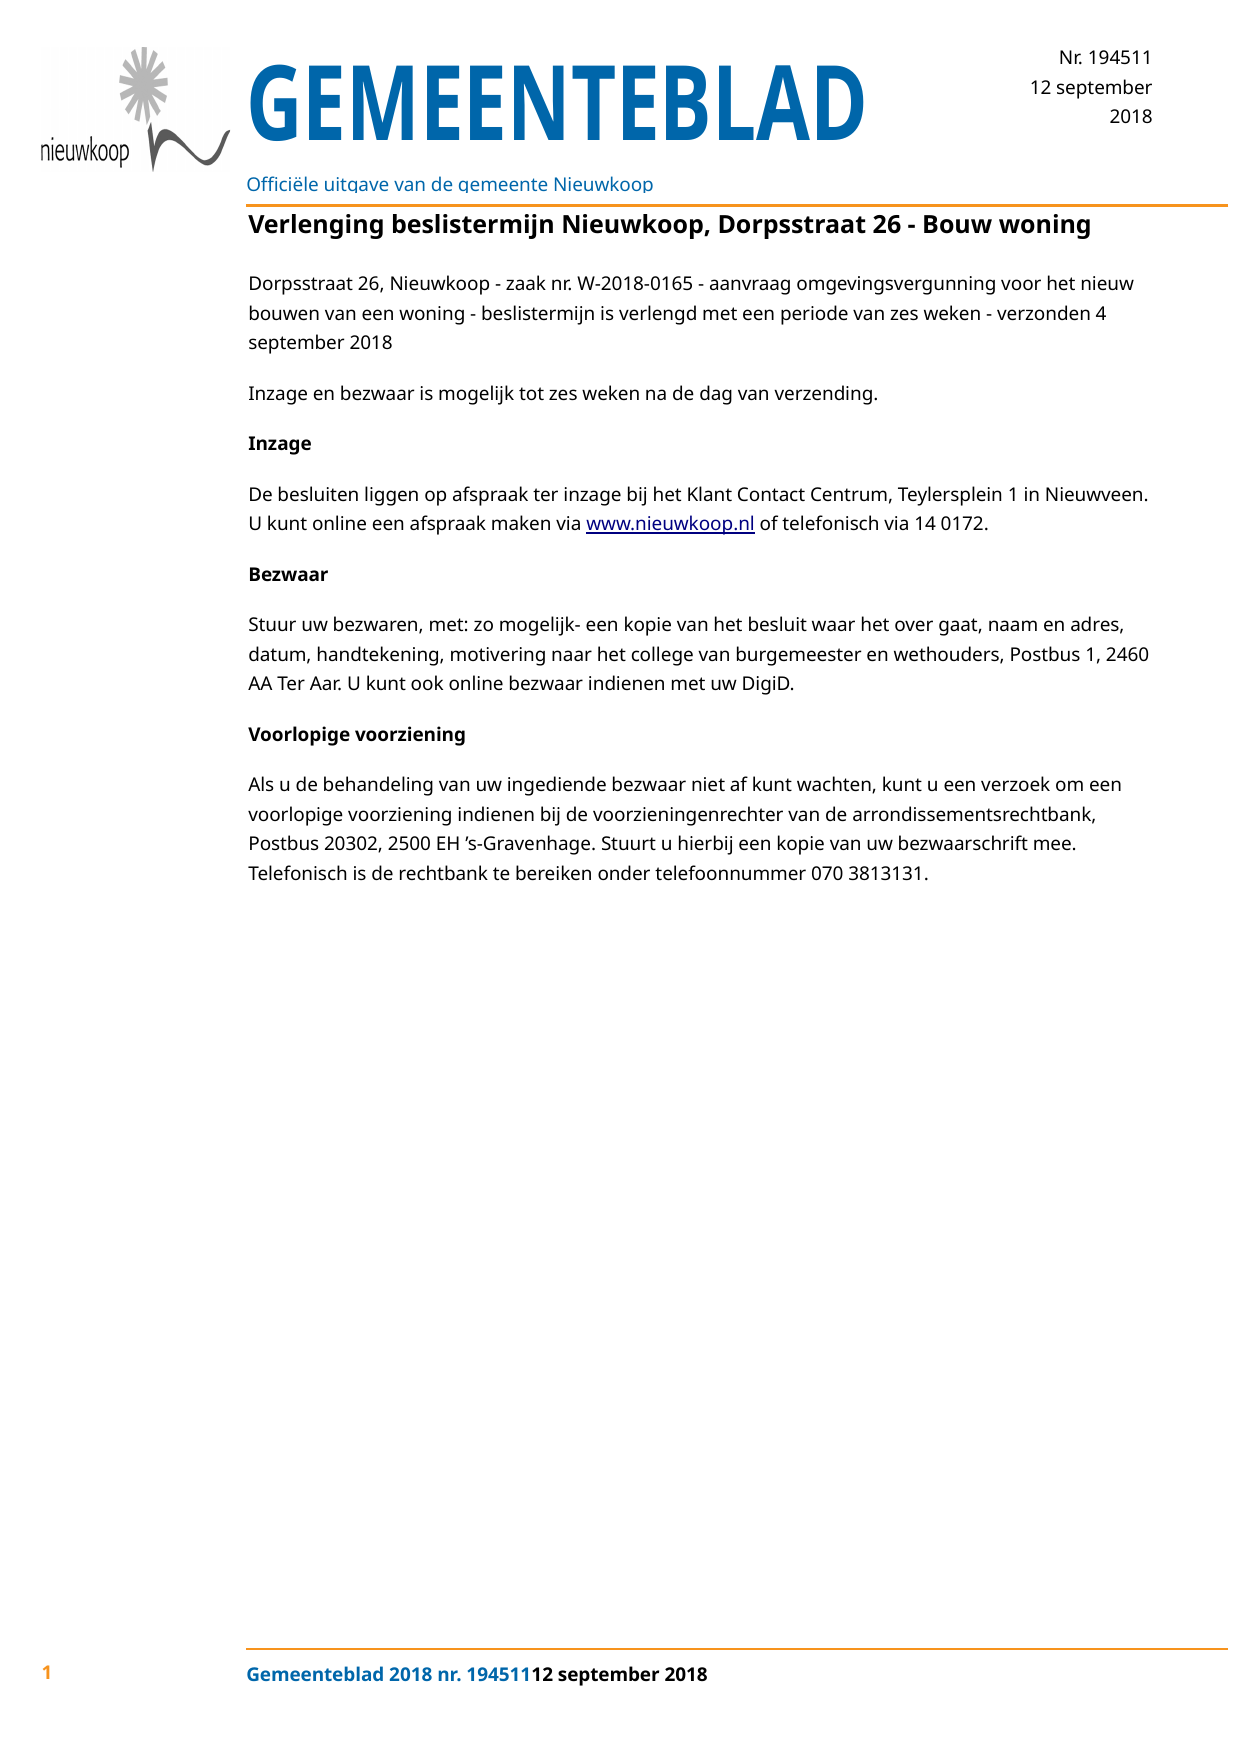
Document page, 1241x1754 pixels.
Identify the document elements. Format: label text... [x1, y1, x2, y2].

text Inzage en bezwaar is mogelijk tot zes weken na de dag van verzending. [248, 380, 1152, 406]
text Inzage [248, 430, 1152, 456]
text Als u de behandeling van uw ingediende bezwaar niet af kunt wachten, kunt u een verzoek om een voorlopige voorziening indienen bij de voorzieningenrechter van de arrondissementsrechtbank, Postbus 20302, 2500 EH ’s-Gravenhage. Stuurt u hierbij een kopie van uw bezwaarschrift mee. Telefonisch is de rechtbank te bereiken onder telefoonnummer 070 3813131. [248, 771, 1152, 886]
text Stuur uw bezwaren, met: zo mogelijk- een kopie van het besluit waar het over gaat, naam en adres, datum, handtekening, motivering naar het college van burgemeester en wethouders, Postbus 1, 2460 AA Ter Aar. U kunt ook online bezwaar indienen met uw DigiD. [248, 611, 1152, 696]
text Verlenging beslistermijn Nieuwkoop, Dorpsstraat 26 - Bouw woning [248, 207, 1152, 241]
text Bezwaar [248, 561, 1152, 586]
picture [41, 47, 231, 172]
text Voorlopige voorziening [248, 721, 1152, 746]
text Dorpsstraat 26, Nieuwkoop - zaak nr. W-2018-0165 - aanvraag omgevingsvergunning voor het nieuw bouwen van een woning - beslistermijn is verlengd met een periode van zes weken - verzonden 4 september 2018 [248, 270, 1152, 355]
text De besluiten liggen op afspraak ter inzage bij het Klant Contact Centrum, Teylersplein 1 in Nieuwveen. U kunt online een afspraak maken via www.nieuwkoop.nl of telefonisch via 14 0172. [248, 481, 1152, 536]
